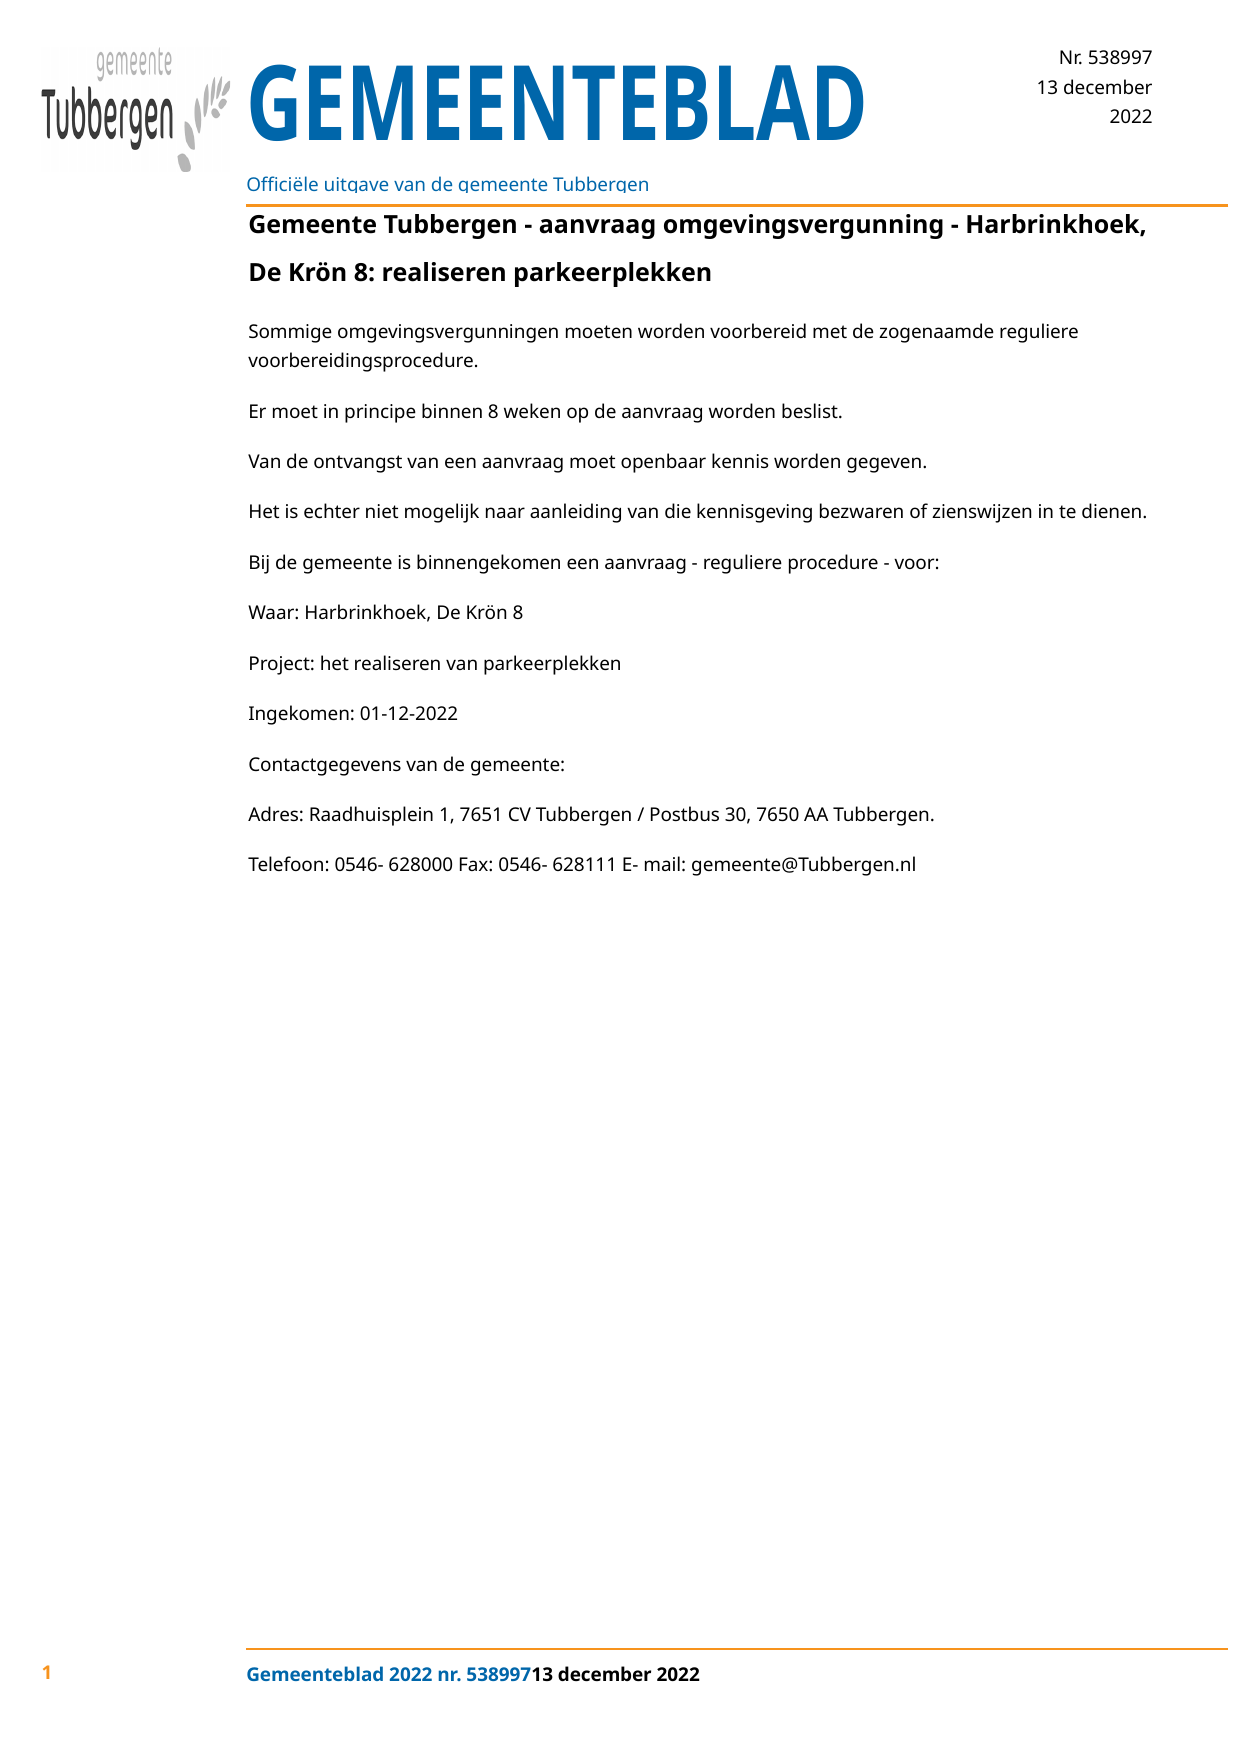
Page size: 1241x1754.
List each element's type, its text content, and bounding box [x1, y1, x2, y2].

text Adres: Raadhuisplein 1, 7651 CV Tubbergen / Postbus 30, 7650 AA Tubbergen. [248, 801, 1152, 827]
picture [41, 47, 231, 172]
text Waar: Harbrinkhoek, De Krön 8 [248, 599, 1152, 625]
text Ingekomen: 01-12-2022 [248, 700, 1152, 726]
text Gemeente Tubbergen - aanvraag omgevingsvergunning - Harbrinkhoek, De Krön 8: realiseren parkeerplekken [248, 207, 1152, 288]
text Sommige omgevingsvergunningen moeten worden voorbereid met de zogenaamde reguliere voorbereidingsprocedure. [248, 318, 1152, 373]
text Het is echter niet mogelijk naar aanleiding van die kennisgeving bezwaren of zienswijzen in te dienen. [248, 499, 1152, 524]
text Er moet in principe binnen 8 weken op de aanvraag worden beslist. [248, 398, 1152, 424]
text Van de ontvangst van een aanvraag moet openbaar kennis worden gegeven. [248, 448, 1152, 474]
text Bij de gemeente is binnengekomen een aanvraag - reguliere procedure - voor: [248, 549, 1152, 575]
text Project: het realiseren van parkeerplekken [248, 650, 1152, 676]
text Contactgegevens van de gemeente: [248, 751, 1152, 777]
text Telefoon: 0546- 628000 Fax: 0546- 628111 E- mail: gemeente@Tubbergen.nl [248, 852, 1152, 877]
